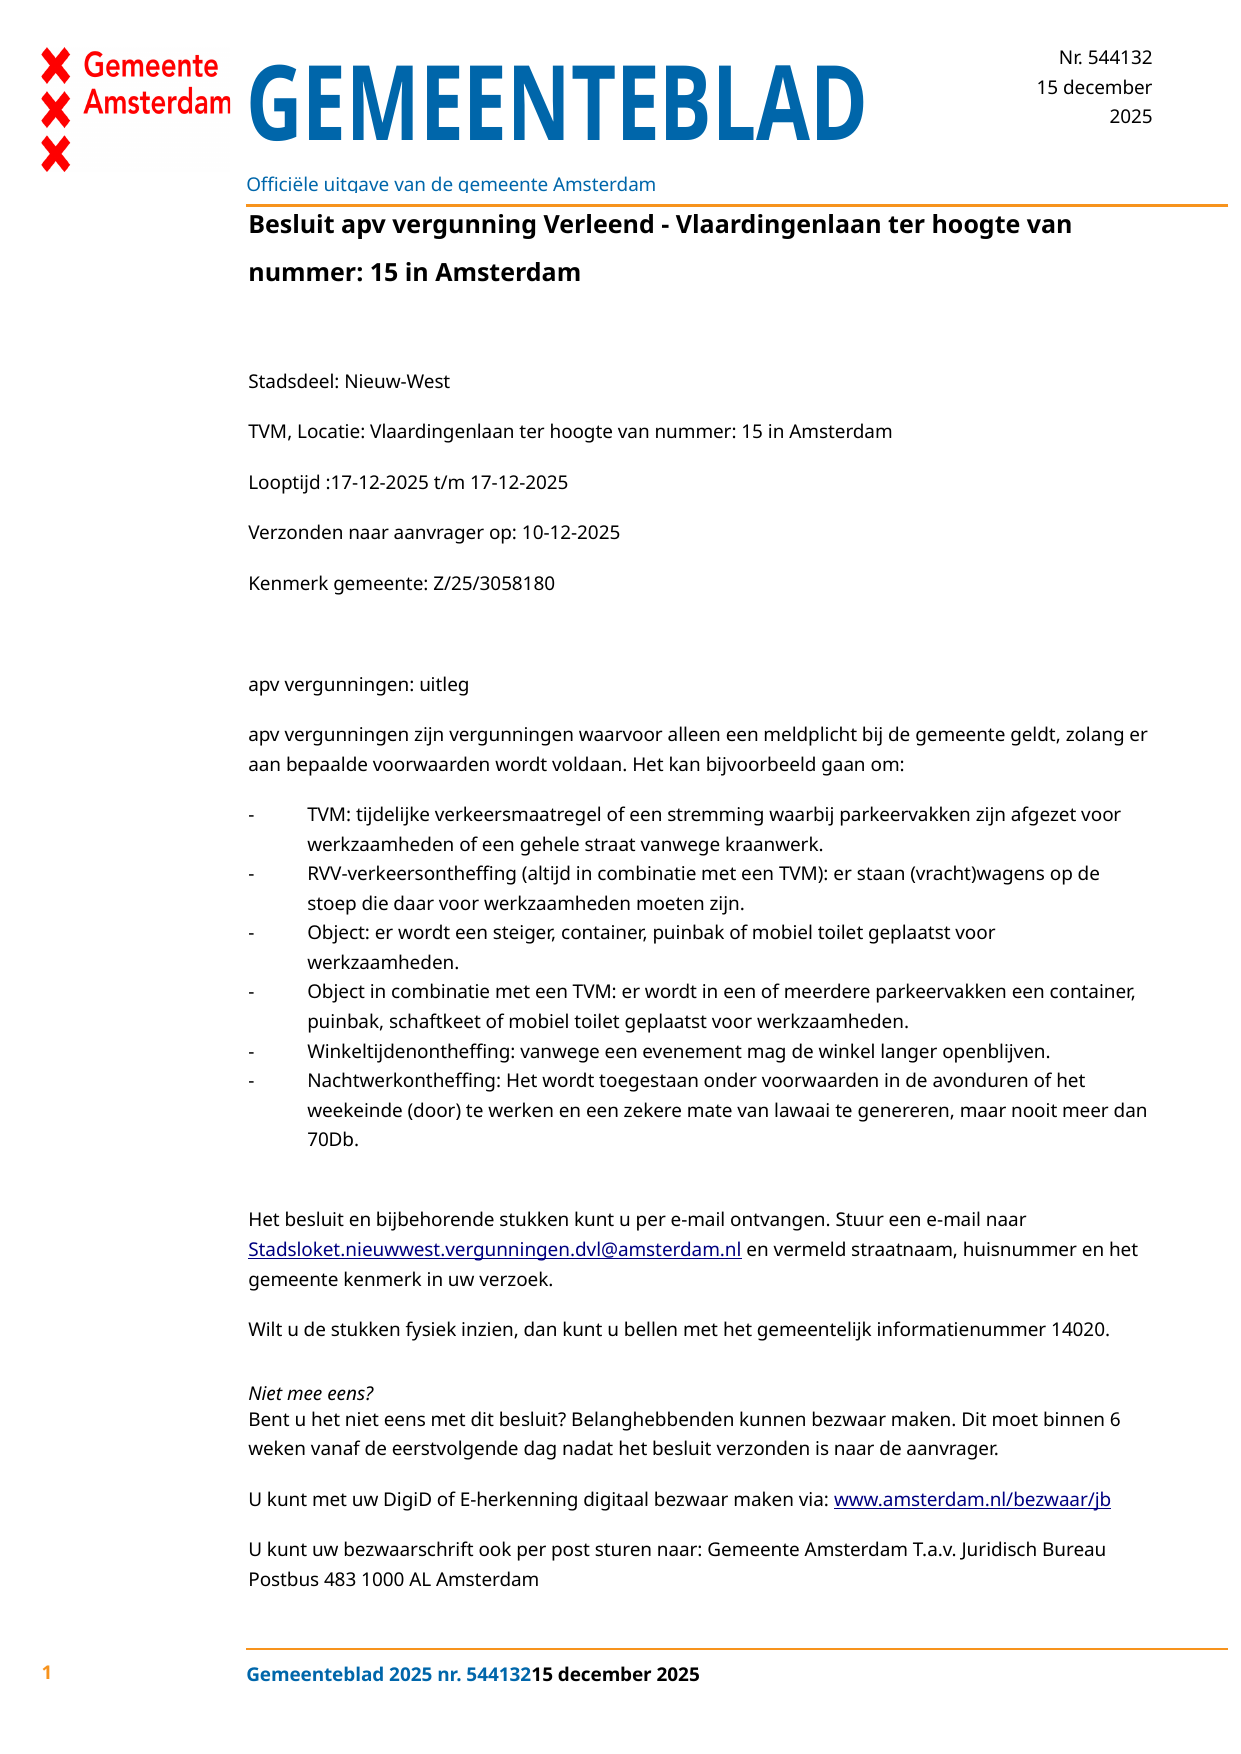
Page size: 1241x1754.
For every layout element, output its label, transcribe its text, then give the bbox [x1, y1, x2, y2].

list Object: er wordt een steiger, container, puinbak of mobiel toilet geplaatst voor werkzaamheden. [248, 919, 1152, 975]
text Bent u het niet eens met dit besluit? Belanghebbenden kunnen bezwaar maken. Dit moet binnen 6 weken vanaf de eerstvolgende dag nadat het besluit verzonden is naar de aanvrager. [248, 1406, 1152, 1461]
text Besluit apv vergunning Verleend - Vlaardingenlaan ter hoogte van nummer: 15 in Amsterdam [248, 207, 1152, 288]
picture [41, 47, 231, 172]
text Looptijd :17-12-2025 t/m 17-12-2025 [248, 469, 1152, 495]
text apv vergunningen zijn vergunningen waarvoor alleen een meldplicht bij de gemeente geldt, zolang er aan bepaalde voorwaarden wordt voldaan. Het kan bijvoorbeeld gaan om: [248, 721, 1152, 777]
text U kunt uw bezwaarschrift ook per post sturen naar: Gemeente Amsterdam T.a.v. Juridisch Bureau Postbus 483 1000 AL Amsterdam [248, 1536, 1152, 1592]
text Niet mee eens? [248, 1380, 1152, 1406]
text TVM, Locatie: Vlaardingenlaan ter hoogte van nummer: 15 in Amsterdam [248, 419, 1152, 444]
text U kunt met uw DigiD of E-herkenning digitaal bezwaar maken via: www.amsterdam.nl/bezwaar/jb [248, 1486, 1152, 1512]
text apv vergunningen: uitleg [248, 671, 1152, 697]
text Het besluit en bijbehorende stukken kunt u per e-mail ontvangen. Stuur een e-mail naar Stadsloket.nieuwwest.vergunningen.dvl@amsterdam.nl en vermeld straatnaam, huisnummer en het gemeente kenmerk in uw verzoek. [248, 1207, 1152, 1292]
text Stadsdeel: Nieuw-West [248, 368, 1152, 394]
text Wilt u de stukken fysiek inzien, dan kunt u bellen met het gemeentelijk informatienummer 14020. [248, 1316, 1152, 1342]
list Winkeltijdenontheffing: vanwege een evenement mag de winkel langer openblijven. [248, 1038, 1152, 1064]
list TVM: tijdelijke verkeersmaatregel of een stremming waarbij parkeervakken zijn afgezet voor werkzaamheden of een gehele straat vanwege kraanwerk. [248, 801, 1152, 857]
text Verzonden naar aanvrager op: 10-12-2025 [248, 519, 1152, 545]
text Kenmerk gemeente: Z/25/3058180 [248, 570, 1152, 596]
list Nachtwerkontheffing: Het wordt toegestaan onder voorwaarden in de avonduren of het weekeinde (door) te werken en een zekere mate van lawaai te genereren, maar nooit meer dan 70Db. [248, 1067, 1152, 1152]
list Object in combinatie met een TVM: er wordt in een of meerdere parkeervakken een container, puinbak, schaftkeet of mobiel toilet geplaatst voor werkzaamheden. [248, 979, 1152, 1034]
list RVV-verkeersontheffing (altijd in combinatie met een TVM): er staan (vracht)wagens op de stoep die daar voor werkzaamheden moeten zijn. [248, 860, 1152, 916]
